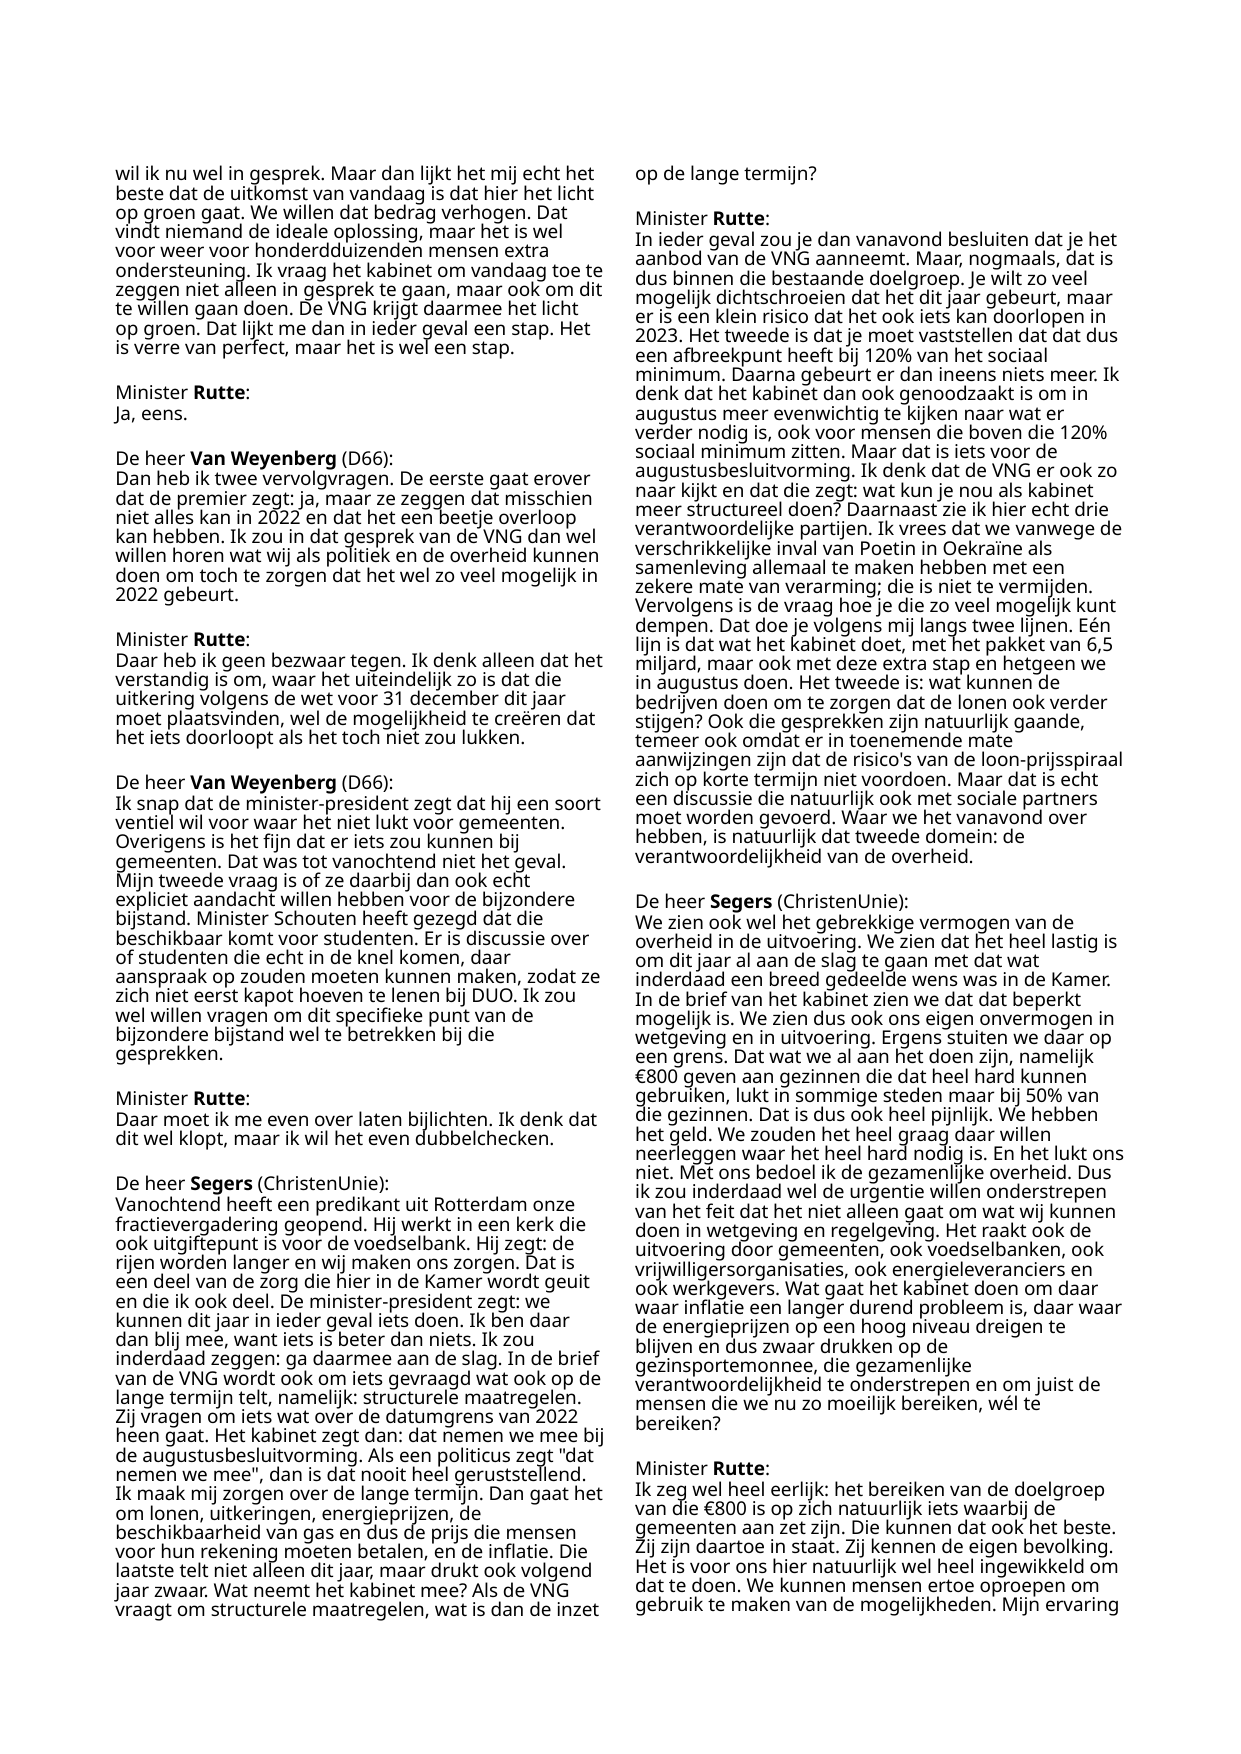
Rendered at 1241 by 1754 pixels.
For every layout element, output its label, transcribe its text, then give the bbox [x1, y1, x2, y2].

text Minister Rutte: [115, 379, 605, 404]
text Minister Rutte: [115, 626, 605, 652]
text Minister Rutte: [635, 205, 1125, 231]
text De heer Segers (ChristenUnie): [635, 888, 1125, 914]
text Minister Rutte: [635, 1455, 1125, 1481]
text De heer Van Weyenberg (D66): [115, 445, 605, 470]
text op de lange termijn? [635, 165, 1125, 184]
text Daar heb ik geen bezwaar tegen. Ik denk alleen dat het verstandig is om, waar het uiteindelijk zo is dat die uitkering volgens de wet voor 31 december dit jaar moet plaatsvinden, wel de mogelijkheid te creëren dat het iets doorloopt als het toch niet zou lukken. [115, 652, 605, 748]
text Ik snap dat de minister-president zegt dat hij een soort ventiel wil voor waar het niet lukt voor gemeenten. Overigens is het fijn dat er iets zou kunnen bij gemeenten. Dat was tot vanochtend niet het geval. Mijn tweede vraag is of ze daarbij dan ook echt expliciet aandacht willen hebben voor de bijzondere bijstand. Minister Schouten heeft gezegd dat die beschikbaar komt voor studenten. Er is discussie over of studenten die echt in de knel komen, daar aanspraak op zouden moeten kunnen maken, zodat ze zich niet eerst kapot hoeven te lenen bij DUO. Ik zou wel willen vragen om dit specifieke punt van de bijzondere bijstand wel te betrekken bij die gesprekken. [115, 795, 605, 1064]
text De heer Segers (ChristenUnie): [115, 1171, 605, 1196]
text Ik zeg wel heel eerlijk: het bereiken van de doelgroep van die €800 is op zich natuurlijk iets waarbij de gemeenten aan zet zijn. Die kunnen dat ook het beste. Zij zijn daartoe in staat. Zij kennen de eigen bevolking. Het is voor ons hier natuurlijk wel heel ingewikkeld om dat te doen. We kunnen mensen ertoe oproepen om gebruik te maken van de mogelijkheden. Mijn ervaring [635, 1481, 1125, 1615]
text wil ik nu wel in gesprek. Maar dan lijkt het mij echt het beste dat de uitkomst van vandaag is dat hier het licht op groen gaat. We willen dat bedrag verhogen. Dat vindt niemand de ideale oplossing, maar het is wel voor weer voor honderdduizenden mensen extra ondersteuning. Ik vraag het kabinet om vandaag toe te zeggen niet alleen in gesprek te gaan, maar ook om dit te willen gaan doen. De VNG krijgt daarmee het licht op groen. Dat lijkt me dan in ieder geval een stap. Het is verre van perfect, maar het is wel een stap. [115, 165, 605, 358]
text In ieder geval zou je dan vanavond besluiten dat je het aanbod van de VNG aanneemt. Maar, nogmaals, dat is dus binnen die bestaande doelgroep. Je wilt zo veel mogelijk dichtschroeien dat het dit jaar gebeurt, maar er is een klein risico dat het ook iets kan doorlopen in 2023. Het tweede is dat je moet vaststellen dat dat dus een afbreekpunt heeft bij 120% van het sociaal minimum. Daarna gebeurt er dan ineens niets meer. Ik denk dat het kabinet dan ook genoodzaakt is om in augustus meer evenwichtig te kijken naar wat er verder nodig is, ook voor mensen die boven die 120% sociaal minimum zitten. Maar dat is iets voor de augustusbesluitvorming. Ik denk dat de VNG er ook zo naar kijkt en dat die zegt: wat kun je nou als kabinet meer structureel doen? Daarnaast zie ik hier echt drie verantwoordelijke partijen. Ik vrees dat we vanwege de verschrikkelijke inval van Poetin in Oekraïne als samenleving allemaal te maken hebben met een zekere mate van verarming; die is niet te vermijden. Vervolgens is de vraag hoe je die zo veel mogelijk kunt dempen. Dat doe je volgens mij langs twee lijnen. Eén lijn is dat wat het kabinet doet, met het pakket van 6,5 miljard, maar ook met deze extra stap en hetgeen we in augustus doen. Het tweede is: wat kunnen de bedrijven doen om te zorgen dat de lonen ook verder stijgen? Ook die gesprekken zijn natuurlijk gaande, temeer ook omdat er in toenemende mate aanwijzingen zijn dat de risico's van de loon-prijsspiraal zich op korte termijn niet voordoen. Maar dat is echt een discussie die natuurlijk ook met sociale partners moet worden gevoerd. Waar we het vanavond over hebben, is natuurlijk dat tweede domein: de verantwoordelijkheid van de overheid. [635, 231, 1125, 867]
text Ja, eens. [115, 404, 605, 424]
text Minister Rutte: [115, 1085, 605, 1111]
text Dan heb ik twee vervolgvragen. De eerste gaat erover dat de premier zegt: ja, maar ze zeggen dat misschien niet alles kan in 2022 en dat het een beetje overloop kan hebben. Ik zou in dat gesprek van de VNG dan wel willen horen wat wij als politiek en de overheid kunnen doen om toch te zorgen dat het wel zo veel mogelijk in 2022 gebeurt. [115, 470, 605, 605]
text We zien ook wel het gebrekkige vermogen van de overheid in de uitvoering. We zien dat het heel lastig is om dit jaar al aan de slag te gaan met dat wat inderdaad een breed gedeelde wens was in de Kamer. In de brief van het kabinet zien we dat dat beperkt mogelijk is. We zien dus ook ons eigen onvermogen in wetgeving en in uitvoering. Ergens stuiten we daar op een grens. Dat wat we al aan het doen zijn, namelijk €800 geven aan gezinnen die dat heel hard kunnen gebruiken, lukt in sommige steden maar bij 50% van die gezinnen. Dat is dus ook heel pijnlijk. We hebben het geld. We zouden het heel graag daar willen neerleggen waar het heel hard nodig is. En het lukt ons niet. Met ons bedoel ik de gezamenlijke overheid. Dus ik zou inderdaad wel de urgentie willen onderstrepen van het feit dat het niet alleen gaat om wat wij kunnen doen in wetgeving en regelgeving. Het raakt ook de uitvoering door gemeenten, ook voedselbanken, ook vrijwilligersorganisaties, ook energieleveranciers en ook werkgevers. Wat gaat het kabinet doen om daar waar inflatie een langer durend probleem is, daar waar de energieprijzen op een hoog niveau dreigen te blijven en dus zwaar drukken op de gezinsportemonnee, die gezamenlijke verantwoordelijkheid te onderstrepen en om juist de mensen die we nu zo moeilijk bereiken, wél te bereiken? [635, 914, 1125, 1434]
text Daar moet ik me even over laten bijlichten. Ik denk dat dit wel klopt, maar ik wil het even dubbelchecken. [115, 1111, 605, 1150]
text Vanochtend heeft een predikant uit Rotterdam onze fractievergadering geopend. Hij werkt in een kerk die ook uitgiftepunt is voor de voedselbank. Hij zegt: de rijen worden langer en wij maken ons zorgen. Dat is een deel van de zorg die hier in de Kamer wordt geuit en die ik ook deel. De minister-president zegt: we kunnen dit jaar in ieder geval iets doen. Ik ben daar dan blij mee, want iets is beter dan niets. Ik zou inderdaad zeggen: ga daarmee aan de slag. In de brief van de VNG wordt ook om iets gevraagd wat ook op de lange termijn telt, namelijk: structurele maatregelen. Zij vragen om iets wat over de datumgrens van 2022 heen gaat. Het kabinet zegt dan: dat nemen we mee bij de augustusbesluitvorming. Als een politicus zegt "dat nemen we mee", dan is dat nooit heel geruststellend. Ik maak mij zorgen over de lange termijn. Dan gaat het om lonen, uitkeringen, energieprijzen, de beschikbaarheid van gas en dus de prijs die mensen voor hun rekening moeten betalen, en de inflatie. Die laatste telt niet alleen dit jaar, maar drukt ook volgend jaar zwaar. Wat neemt het kabinet mee? Als de VNG vraagt om structurele maatregelen, wat is dan de inzet [115, 1196, 605, 1620]
text De heer Van Weyenberg (D66): [115, 769, 605, 795]
